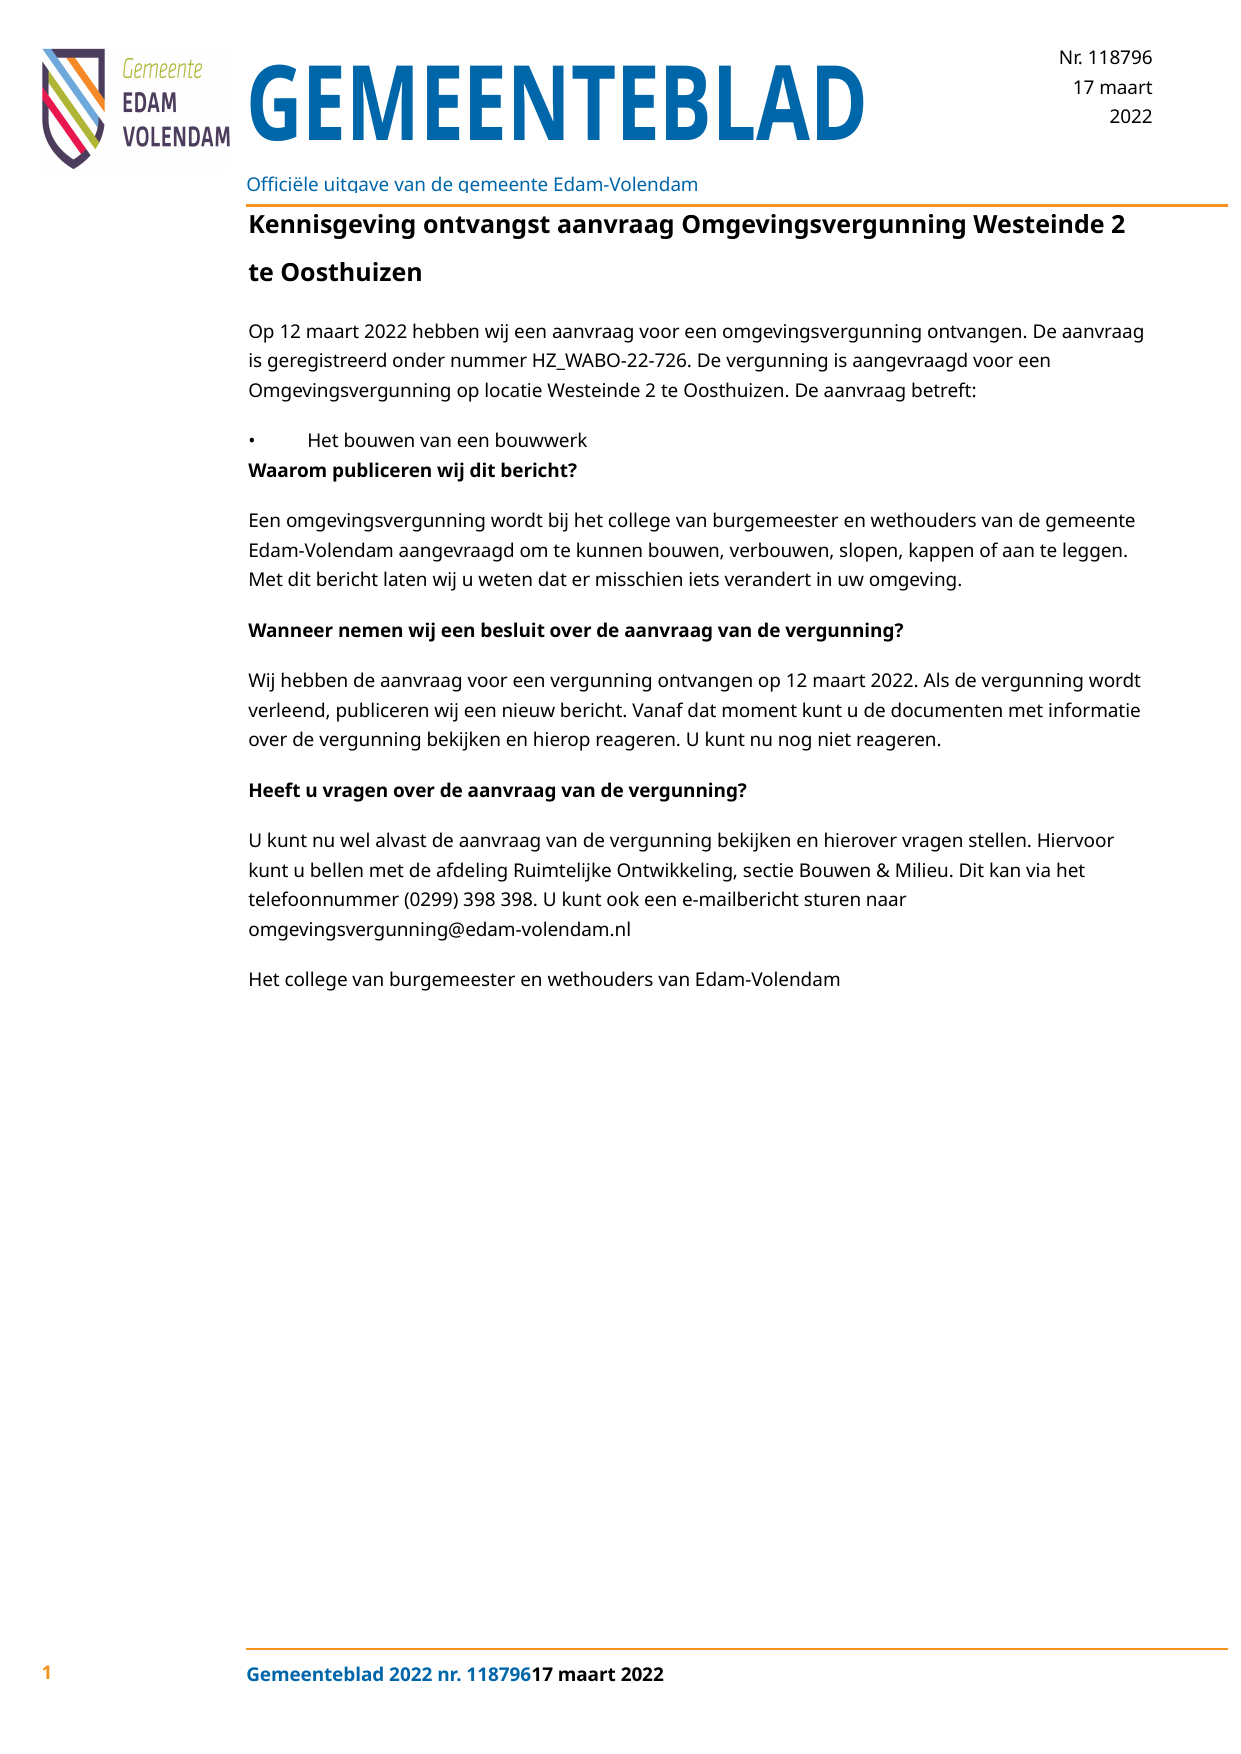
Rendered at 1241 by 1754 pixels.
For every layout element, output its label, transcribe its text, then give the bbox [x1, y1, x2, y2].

list Het bouwen van een bouwwerk [248, 427, 1152, 453]
text Wanneer nemen wij een besluit over de aanvraag van de vergunning? [248, 617, 1152, 643]
text Een omgevingsvergunning wordt bij het college van burgemeester en wethouders van de gemeente Edam-Volendam aangevraagd om te kunnen bouwen, verbouwen, slopen, kappen of aan te leggen. Met dit bericht laten wij u weten dat er misschien iets verandert in uw omgeving. [248, 507, 1152, 592]
text U kunt nu wel alvast de aanvraag van de vergunning bekijken en hierover vragen stellen. Hiervoor kunt u bellen met de afdeling Ruimtelijke Ontwikkeling, sectie Bouwen & Milieu. Dit kan via het telefoonnummer (0299) 398 398. U kunt ook een e-mailbericht sturen naar omgevingsvergunning@edam-volendam.nl [248, 827, 1152, 942]
text Kennisgeving ontvangst aanvraag Omgevingsvergunning Westeinde 2 te Oosthuizen [248, 207, 1152, 288]
text Heeft u vragen over de aanvraag van de vergunning? [248, 777, 1152, 803]
picture [41, 47, 231, 172]
text Wij hebben de aanvraag voor een vergunning ontvangen op 12 maart 2022. Als de vergunning wordt verleend, publiceren wij een nieuw bericht. Vanaf dat moment kunt u de documenten met informatie over de vergunning bekijken en hierop reageren. U kunt nu nog niet reageren. [248, 667, 1152, 752]
text Waarom publiceren wij dit bericht? [248, 457, 1152, 483]
text Het college van burgemeester en wethouders van Edam-Volendam [248, 967, 1152, 992]
text Op 12 maart 2022 hebben wij een aanvraag voor een omgevingsvergunning ontvangen. De aanvraag is geregistreerd onder nummer HZ_WABO-22-726. De vergunning is aangevraagd voor een Omgevingsvergunning op locatie Westeinde 2 te Oosthuizen. De aanvraag betreft: [248, 318, 1152, 403]
